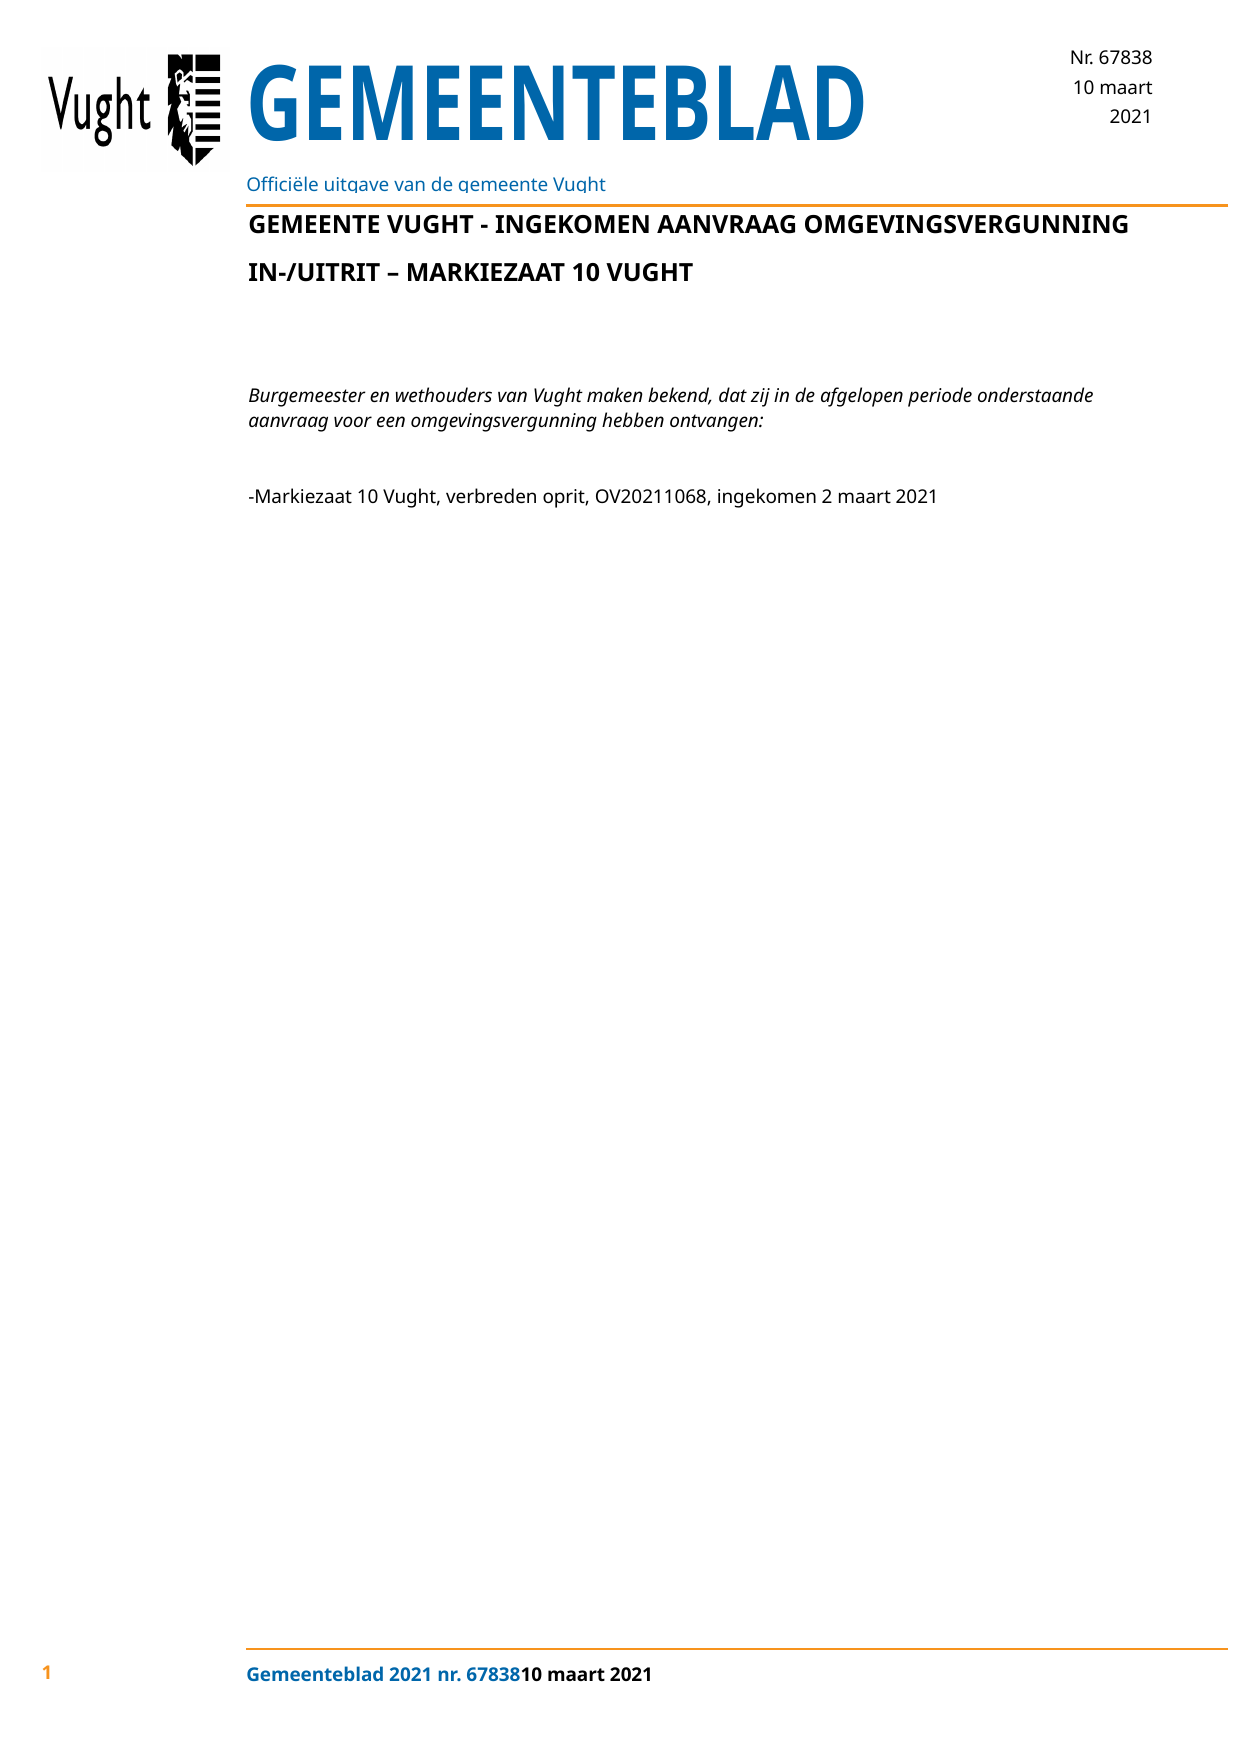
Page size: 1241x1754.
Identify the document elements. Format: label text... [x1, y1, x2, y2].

text -Markiezaat 10 Vught, verbreden oprit, OV20211068, ingekomen 2 maart 2021 [248, 484, 1152, 509]
picture [41, 47, 231, 172]
text GEMEENTE VUGHT - INGEKOMEN AANVRAAG OMGEVINGSVERGUNNING IN-/UITRIT – MARKIEZAAT 10 VUGHT [248, 207, 1152, 288]
text Burgemeester en wethouders van Vught maken bekend, dat zij in de afgelopen periode onderstaande aanvraag voor een omgevingsvergunning hebben ontvangen: [248, 382, 1152, 433]
